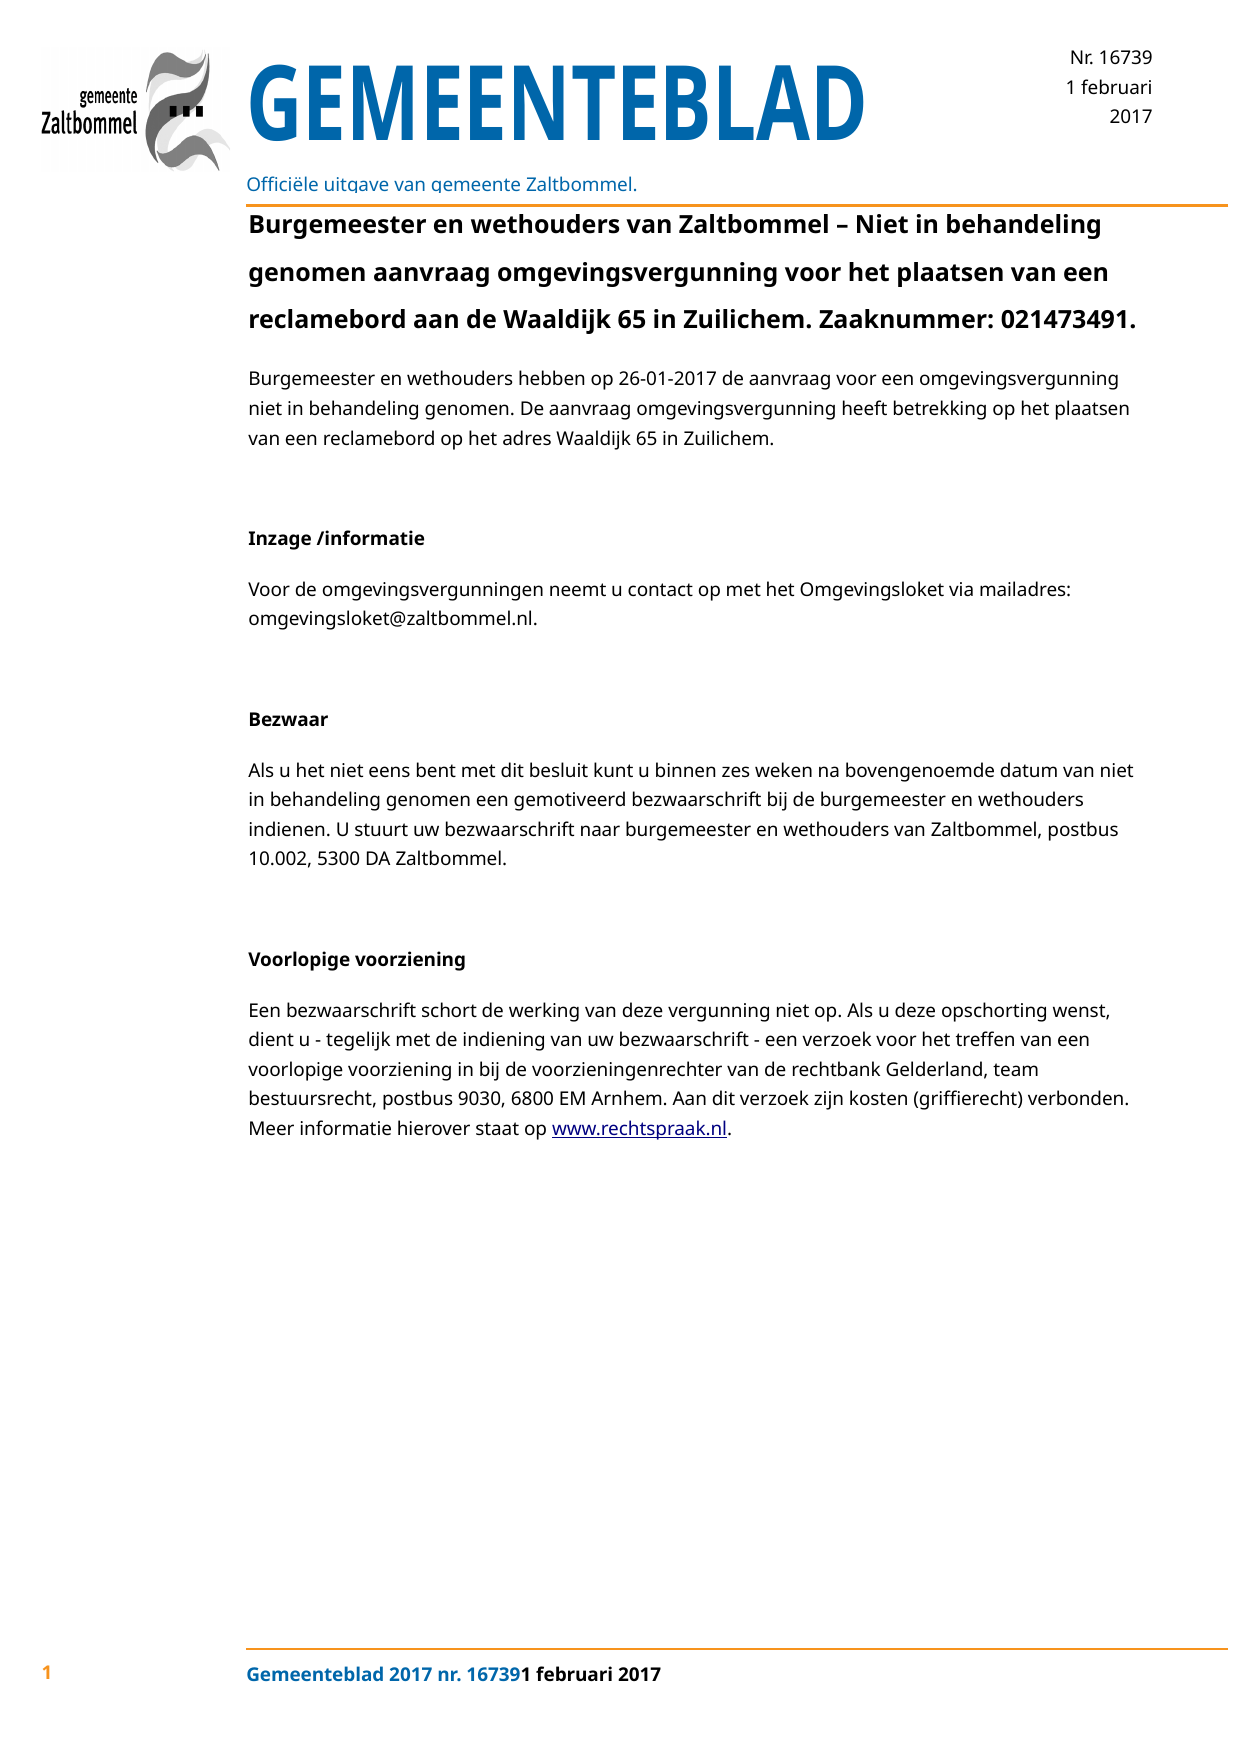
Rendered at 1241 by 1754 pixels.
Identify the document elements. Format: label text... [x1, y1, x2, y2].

text Burgemeester en wethouders hebben op 26-01-2017 de aanvraag voor een omgevingsvergunning niet in behandeling genomen. De aanvraag omgevingsvergunning heeft betrekking op het plaatsen van een reclamebord op het adres Waaldijk 65 in Zuilichem. [248, 366, 1152, 450]
text Als u het niet eens bent met dit besluit kunt u binnen zes weken na bovengenoemde datum van niet in behandeling genomen een gemotiveerd bezwaarschrift bij de burgemeester en wethouders indienen. U stuurt uw bezwaarschrift naar burgemeester en wethouders van Zaltbommel, postbus 10.002, 5300 DA Zaltbommel. [248, 757, 1152, 871]
text Bezwaar [248, 706, 1152, 732]
text Burgemeester en wethouders van Zaltbommel – Niet in behandeling genomen aanvraag omgevingsvergunning voor het plaatsen van een reclamebord aan de Waaldijk 65 in Zuilichem. Zaaknummer: 021473491. [248, 207, 1152, 336]
picture [41, 47, 231, 172]
text Voorlopige voorziening [248, 946, 1152, 972]
text Voor de omgevingsvergunningen neemt u contact op met het Omgevingsloket via mailadres: omgevingsloket@zaltbommel.nl. [248, 576, 1152, 631]
text Inzage /informatie [248, 526, 1152, 551]
text Een bezwaarschrift schort de werking van deze vergunning niet op. Als u deze opschorting wenst, dient u - tegelijk met de indiening van uw bezwaarschrift - een verzoek voor het treffen van een voorlopige voorziening in bij de voorzieningenrechter van de rechtbank Gelderland, team bestuursrecht, postbus 9030, 6800 EM Arnhem. Aan dit verzoek zijn kosten (griffierecht) verbonden. Meer informatie hierover staat op www.rechtspraak.nl. [248, 997, 1152, 1141]
